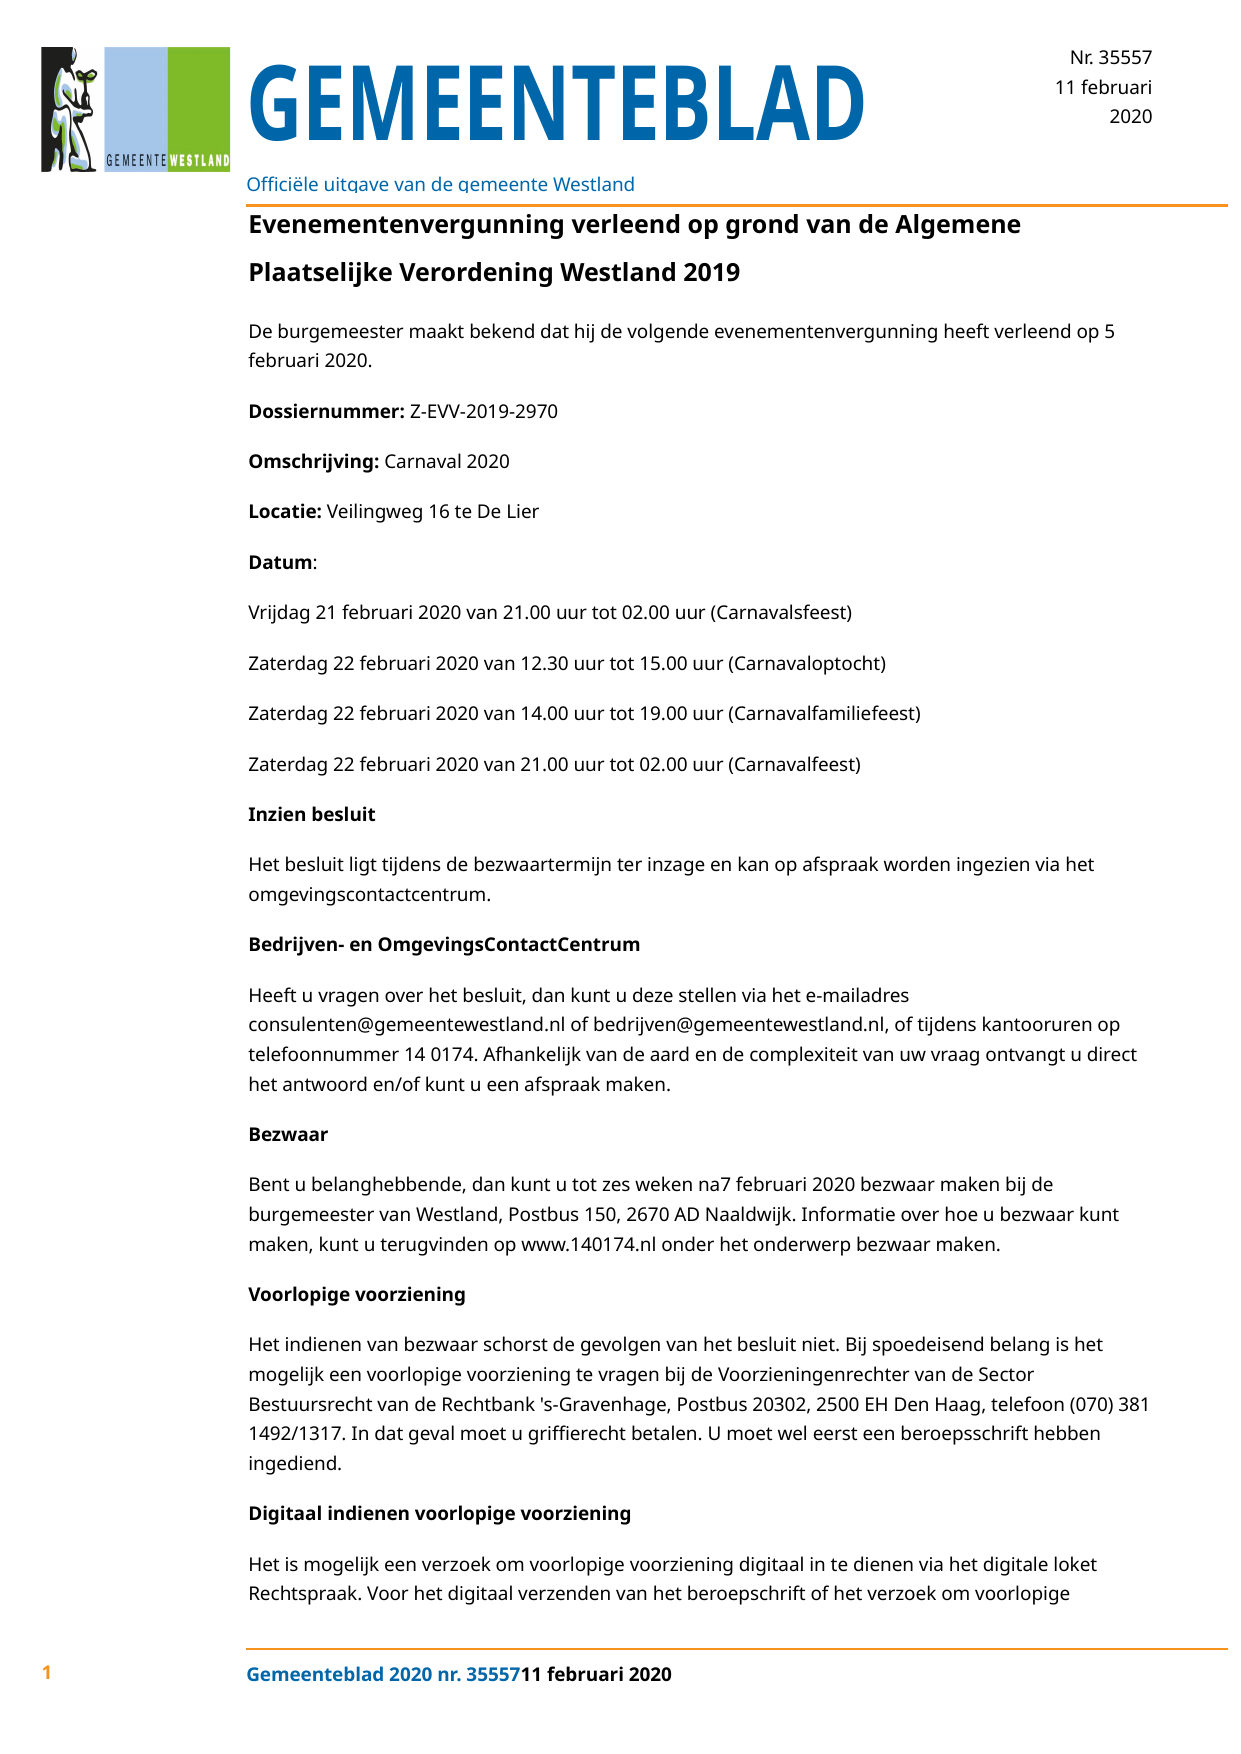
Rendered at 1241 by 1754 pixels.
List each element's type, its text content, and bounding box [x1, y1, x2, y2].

text Bedrijven- en OmgevingsContactCentrum [248, 932, 1152, 957]
text Inzien besluit [248, 801, 1152, 827]
text Digitaal indienen voorlopige voorziening [248, 1500, 1152, 1526]
text Zaterdag 22 februari 2020 van 14.00 uur tot 19.00 uur (Carnavalfamiliefeest) [248, 700, 1152, 726]
text Bent u belanghebbende, dan kunt u tot zes weken na7 februari 2020 bezwaar maken bij de burgemeester van Westland, Postbus 150, 2670 AD Naaldwijk. Informatie over hoe u bezwaar kunt maken, kunt u terugvinden op www.140174.nl onder het onderwerp bezwaar maken. [248, 1172, 1152, 1257]
text Het besluit ligt tijdens de bezwaartermijn ter inzage en kan op afspraak worden ingezien via het omgevingscontactcentrum. [248, 852, 1152, 907]
text Omschrijving: Carnaval 2020 [248, 448, 1152, 474]
text Bezwaar [248, 1121, 1152, 1147]
text Vrijdag 21 februari 2020 van 21.00 uur tot 02.00 uur (Carnavalsfeest) [248, 599, 1152, 625]
text Evenementenvergunning verleend op grond van de Algemene Plaatselijke Verordening Westland 2019 [248, 207, 1152, 288]
text Het is mogelijk een verzoek om voorlopige voorziening digitaal in te dienen via het digitale loket Rechtspraak. Voor het digitaal verzenden van het beroepschrift of het verzoek om voorlopige [248, 1551, 1152, 1606]
text Locatie: Veilingweg 16 te De Lier [248, 499, 1152, 524]
text Het indienen van bezwaar schorst de gevolgen van het besluit niet. Bij spoedeisend belang is het mogelijk een voorlopige voorziening te vragen bij de Voorzieningenrechter van de Sector Bestuursrecht van de Rechtbank 's-Gravenhage, Postbus 20302, 2500 EH Den Haag, telefoon (070) 381 1492/1317. In dat geval moet u griffierecht betalen. U moet wel eerst een beroepsschrift hebben ingediend. [248, 1332, 1152, 1476]
text Voorlopige voorziening [248, 1281, 1152, 1307]
text De burgemeester maakt bekend dat hij de volgende evenementenvergunning heeft verleend op 5 februari 2020. [248, 318, 1152, 373]
text Dossiernummer: Z-EVV-2019-2970 [248, 398, 1152, 424]
picture [41, 47, 231, 172]
text Heeft u vragen over het besluit, dan kunt u deze stellen via het e-mailadres consulenten@gemeentewestland.nl of bedrijven@gemeentewestland.nl, of tijdens kantooruren op telefoonnummer 14 0174. Afhankelijk van de aard en de complexiteit van uw vraag ontvangt u direct het antwoord en/of kunt u een afspraak maken. [248, 982, 1152, 1097]
text Zaterdag 22 februari 2020 van 21.00 uur tot 02.00 uur (Carnavalfeest) [248, 751, 1152, 777]
text Zaterdag 22 februari 2020 van 12.30 uur tot 15.00 uur (Carnavaloptocht) [248, 650, 1152, 676]
text Datum: [248, 549, 1152, 575]
